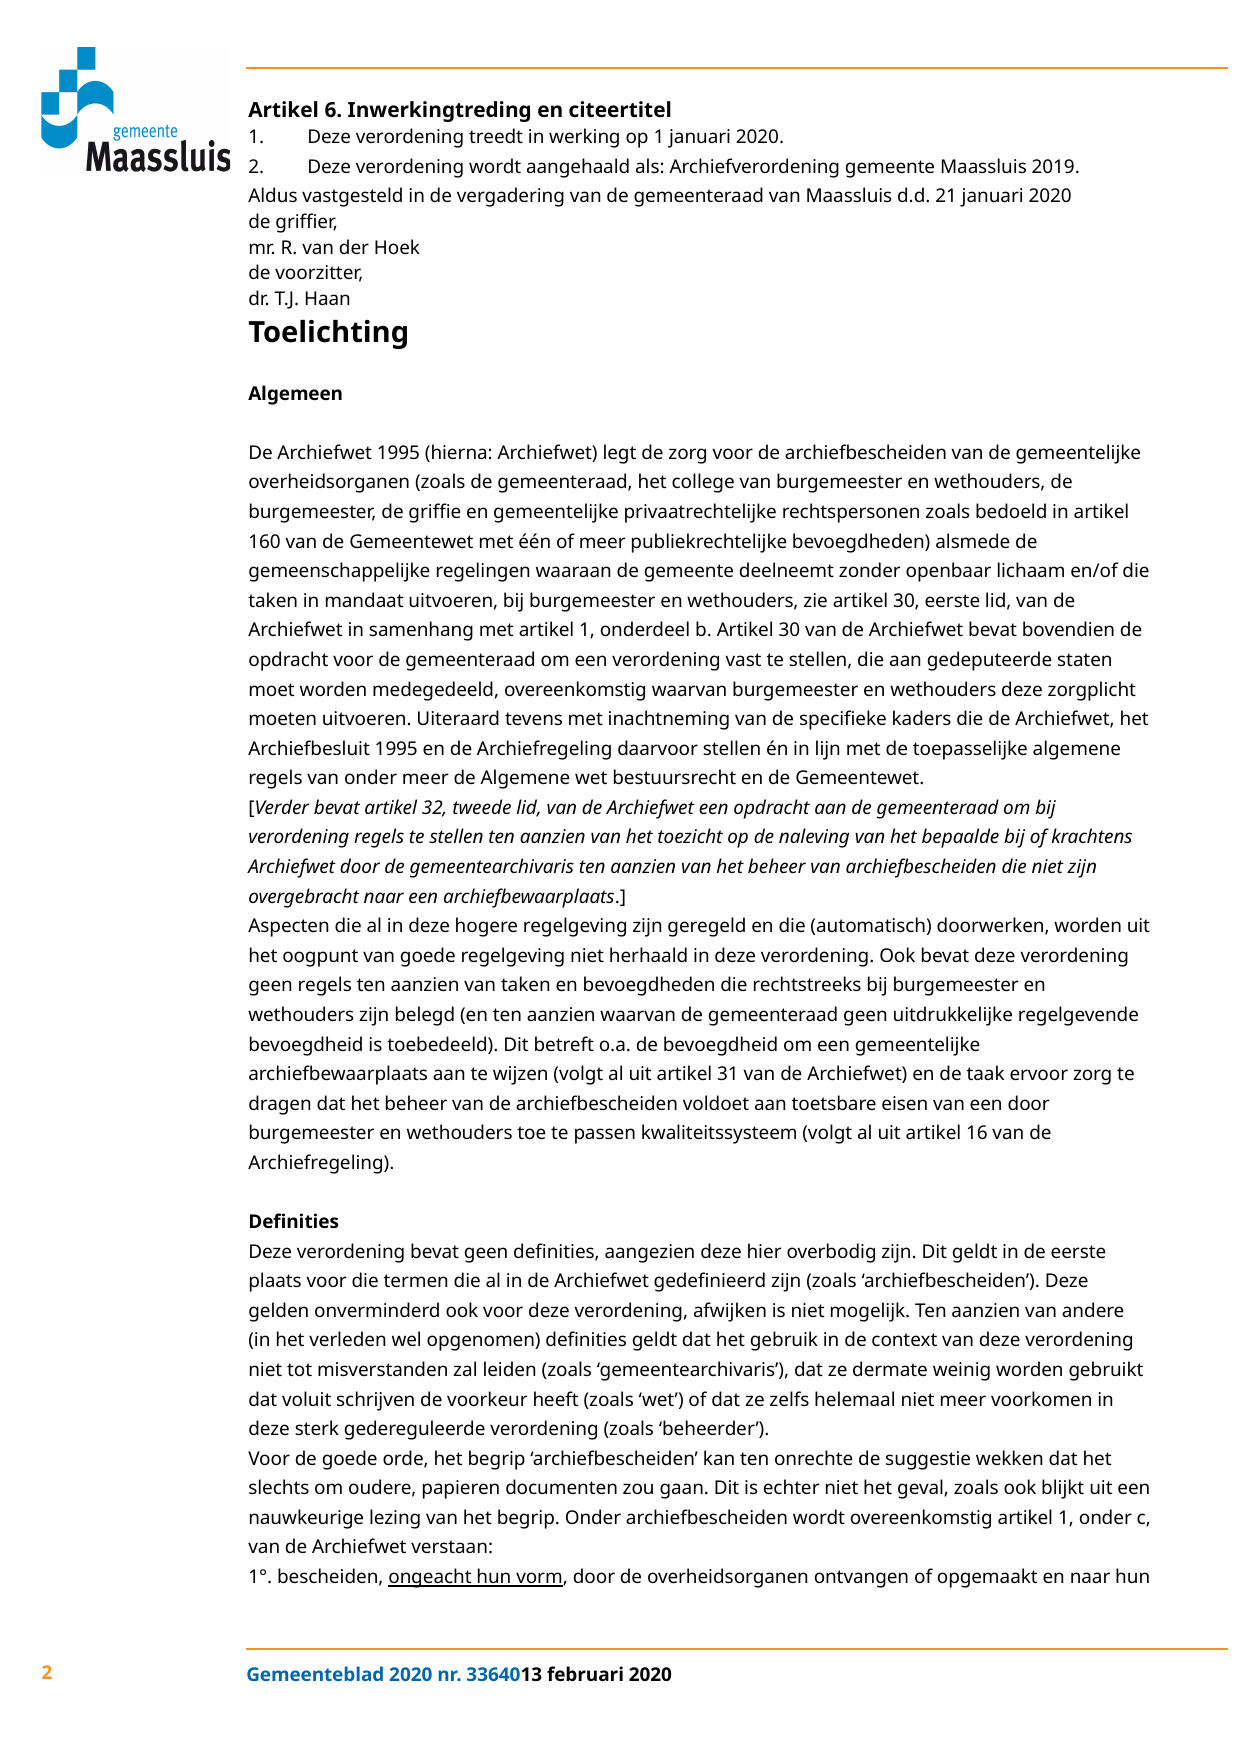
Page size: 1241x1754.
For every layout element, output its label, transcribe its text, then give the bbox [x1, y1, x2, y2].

text dr. T.J. Haan [248, 285, 1152, 311]
text Toelichting [248, 311, 1152, 351]
text Deze verordening bevat geen definities, aangezien deze hier overbodig zijn. Dit geldt in de eerste plaats voor die termen die al in de Archiefwet gedefinieerd zijn (zoals ‘archiefbescheiden’). Deze gelden onverminderd ook voor deze verordening, afwijken is niet mogelijk. Ten aanzien van andere (in het verleden wel opgenomen) definities geldt dat het gebruik in de context van deze verordening niet tot misverstanden zal leiden (zoals ‘gemeentearchivaris’), dat ze dermate weinig worden gebruikt dat voluit schrijven de voorkeur heeft (zoals ‘wet’) of dat ze zelfs helemaal niet meer voorkomen in deze sterk gedereguleerde verordening (zoals ‘beheerder’). [248, 1238, 1152, 1441]
text [Verder bevat artikel 32, tweede lid, van de Archiefwet een opdracht aan de gemeenteraad om bij verordening regels te stellen ten aanzien van het toezicht op de naleving van het bepaalde bij of krachtens Archiefwet door de gemeentearchivaris ten aanzien van het beheer van archiefbescheiden die niet zijn overgebracht naar een archiefbewaarplaats.] [248, 794, 1152, 908]
text de griffier, [248, 208, 1152, 234]
text Artikel 6. Inwerkingtreding en citeertitel [248, 95, 1152, 123]
text Aldus vastgesteld in de vergadering van de gemeenteraad van Maassluis d.d. 21 januari 2020 [248, 182, 1152, 208]
text 1°. bescheiden, ongeacht hun vorm, door de overheidsorganen ontvangen of opgemaakt en naar hun [248, 1563, 1152, 1589]
text Aspecten die al in deze hogere regelgeving zijn geregeld en die (automatisch) doorwerken, worden uit het oogpunt van goede regelgeving niet herhaald in deze verordening. Ook bevat deze verordening geen regels ten aanzien van taken en bevoegdheden die rechtstreeks bij burgemeester en wethouders zijn belegd (en ten aanzien waarvan de gemeenteraad geen uitdrukkelijke regelgevende bevoegdheid is toebedeeld). Dit betreft o.a. de bevoegdheid om een gemeentelijke archiefbewaarplaats aan te wijzen (volgt al uit artikel 31 van de Archiefwet) en de taak ervoor zorg te dragen dat het beheer van de archiefbescheiden voldoet aan toetsbare eisen van een door burgemeester en wethouders toe te passen kwaliteitssysteem (volgt al uit artikel 16 van de Archiefregeling). [248, 912, 1152, 1175]
text mr. R. van der Hoek [248, 234, 1152, 259]
picture [41, 47, 231, 172]
text Definities [248, 1208, 1152, 1234]
picture [41, 47, 77, 92]
text De Archiefwet 1995 (hierna: Archiefwet) legt de zorg voor de archiefbescheiden van de gemeentelijke overheidsorganen (zoals de gemeenteraad, het college van burgemeester en wethouders, de burgemeester, de griffie en gemeentelijke privaatrechtelijke rechtspersonen zoals bedoeld in artikel 160 van de Gemeentewet met één of meer publiekrechtelijke bevoegdheden) alsmede de gemeenschappelijke regelingen waaraan de gemeente deelneemt zonder openbaar lichaam en/of die taken in mandaat uitvoeren, bij burgemeester en wethouders, zie artikel 30, eerste lid, van de Archiefwet in samenhang met artikel 1, onderdeel b. Artikel 30 van de Archiefwet bevat bovendien de opdracht voor de gemeenteraad om een verordening vast te stellen, die aan gedeputeerde staten moet worden medegedeeld, overeenkomstig waarvan burgemeester en wethouders deze zorgplicht moeten uitvoeren. Uiteraard tevens met inachtneming van de specifieke kaders die de Archiefwet, het Archiefbesluit 1995 en de Archiefregeling daarvoor stellen én in lijn met de toepasselijke algemene regels van onder meer de Algemene wet bestuursrecht en de Gemeentewet. [248, 439, 1152, 790]
list Deze verordening treedt in werking op 1 januari 2020. [248, 123, 1152, 149]
text de voorzitter, [248, 259, 1152, 285]
list Deze verordening wordt aangehaald als: Archiefverordening gemeente Maassluis 2019. [248, 153, 1152, 178]
text Voor de goede orde, het begrip ‘archiefbescheiden’ kan ten onrechte de suggestie wekken dat het slechts om oudere, papieren documenten zou gaan. Dit is echter niet het geval, zoals ook blijkt uit een nauwkeurige lezing van het begrip. Onder archiefbescheiden wordt overeenkomstig artikel 1, onder c, van de Archiefwet verstaan: [248, 1445, 1152, 1559]
text Algemeen [248, 380, 1152, 406]
